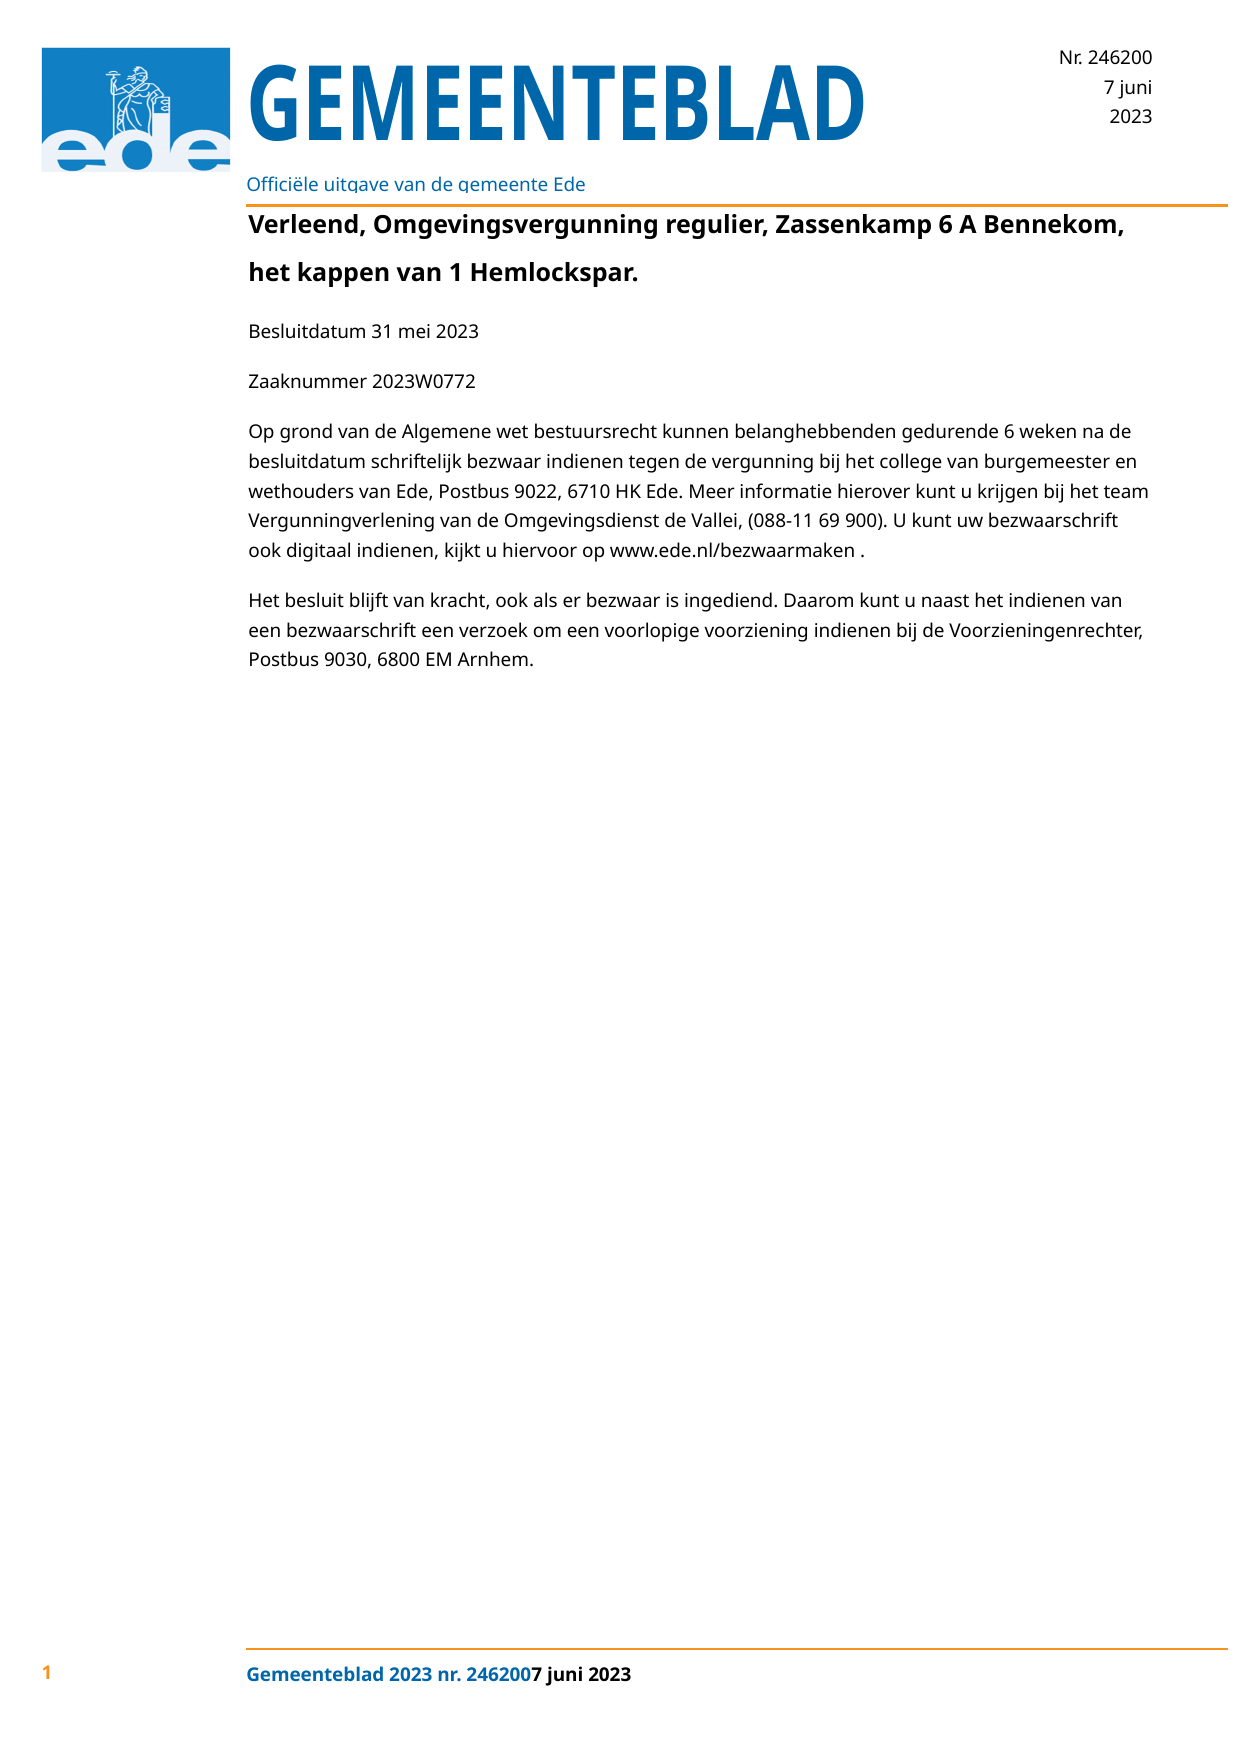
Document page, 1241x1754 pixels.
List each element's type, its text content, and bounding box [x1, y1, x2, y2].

text Zaaknummer 2023W0772 [248, 368, 1152, 394]
text Op grond van de Algemene wet bestuursrecht kunnen belanghebbenden gedurende 6 weken na de besluitdatum schriftelijk bezwaar indienen tegen de vergunning bij het college van burgemeester en wethouders van Ede, Postbus 9022, 6710 HK Ede. Meer informatie hierover kunt u krijgen bij het team Vergunningverlening van de Omgevingsdienst de Vallei, (088-11 69 900). U kunt uw bezwaarschrift ook digitaal indienen, kijkt u hiervoor op www.ede.nl/bezwaarmaken . [248, 419, 1152, 563]
text Besluitdatum 31 mei 2023 [248, 318, 1152, 344]
picture [41, 47, 231, 172]
text Verleend, Omgevingsvergunning regulier, Zassenkamp 6 A Bennekom, het kappen van 1 Hemlockspar. [248, 207, 1152, 288]
text Het besluit blijft van kracht, ook als er bezwaar is ingediend. Daarom kunt u naast het indienen van een bezwaarschrift een verzoek om een voorlopige voorziening indienen bij de Voorzieningenrechter, Postbus 9030, 6800 EM Arnhem. [248, 587, 1152, 672]
